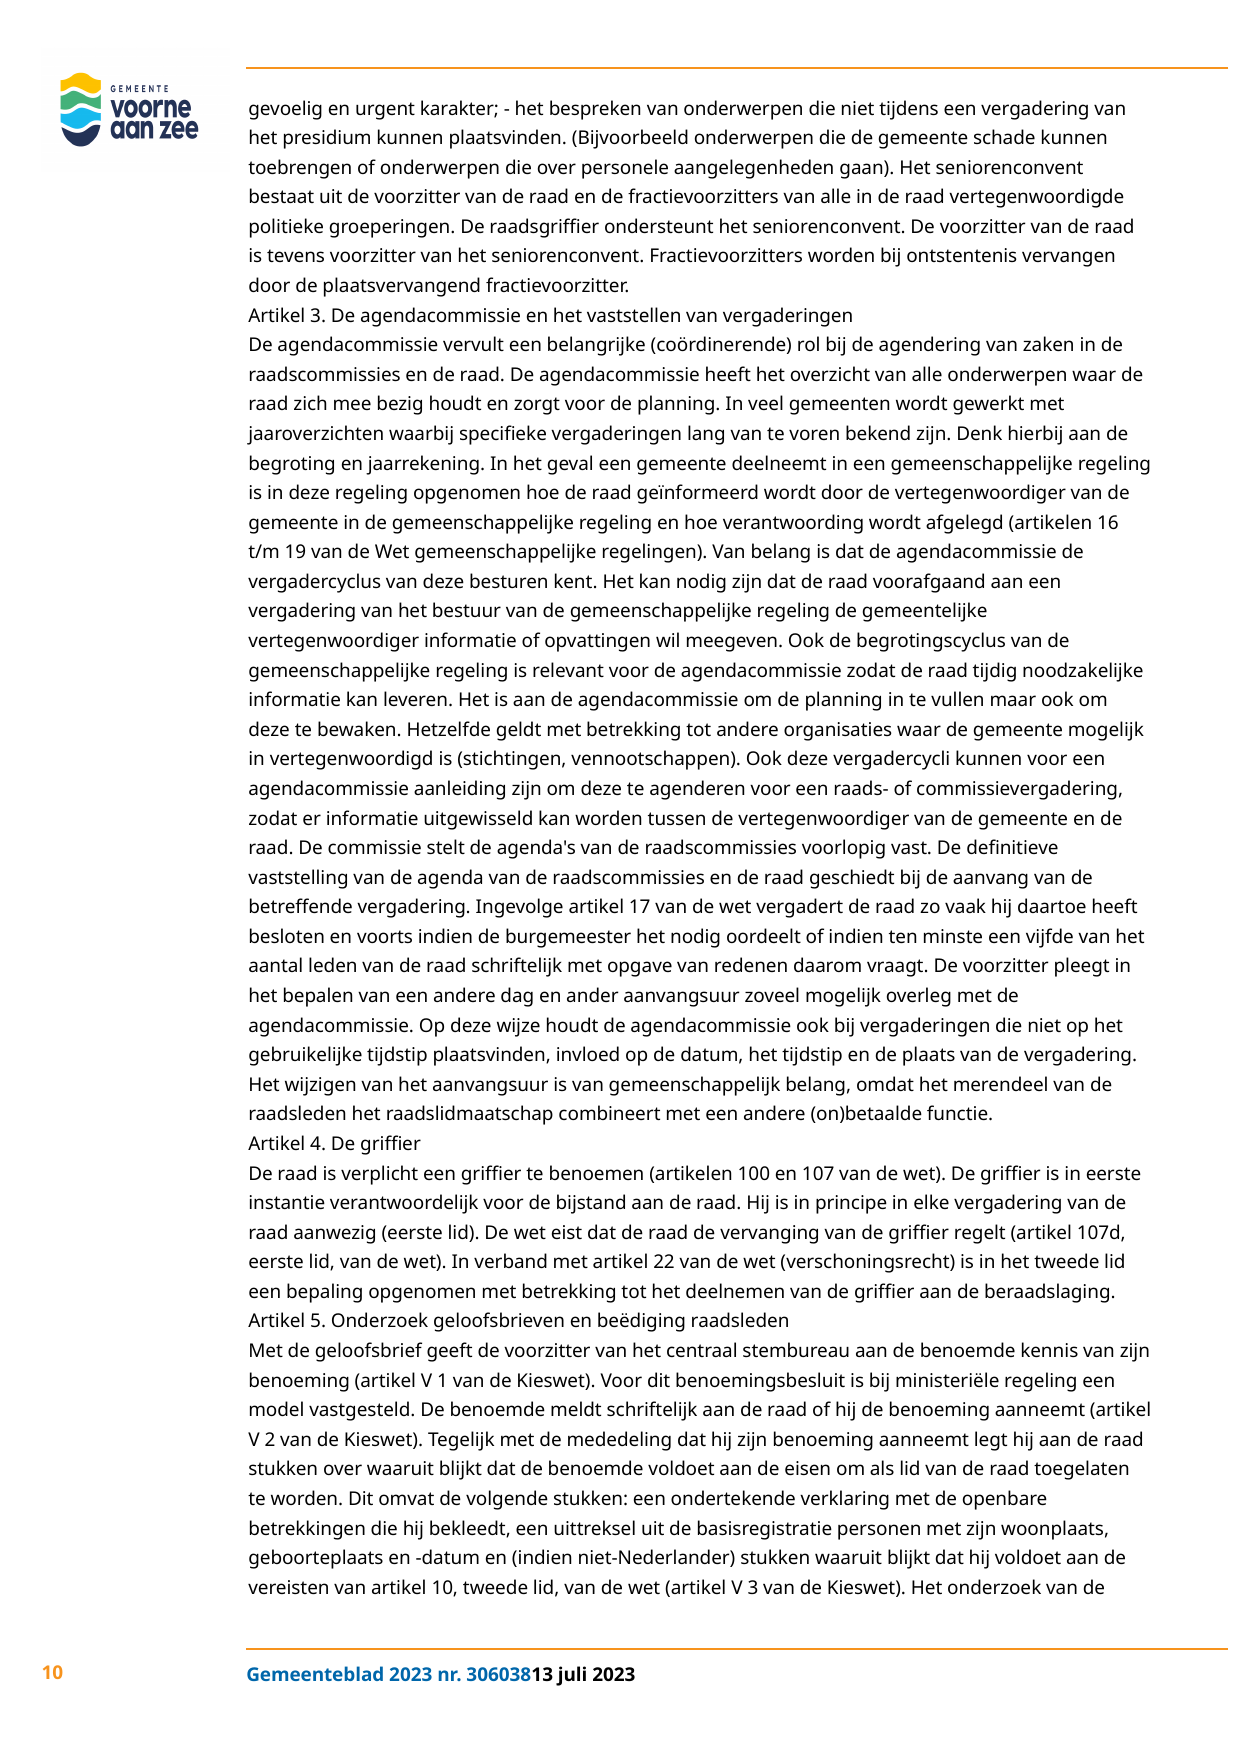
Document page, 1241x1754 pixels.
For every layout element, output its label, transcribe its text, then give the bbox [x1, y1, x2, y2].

picture [41, 47, 231, 172]
text Artikel 5. Onderzoek geloofsbrieven en beëdiging raadsleden [248, 1308, 1152, 1333]
text De agendacommissie vervult een belangrijke (coördinerende) rol bij de agendering van zaken in de raadscommissies en de raad. De agendacommissie heeft het overzicht van alle onderwerpen waar de raad zich mee bezig houdt en zorgt voor de planning. In veel gemeenten wordt gewerkt met jaaroverzichten waarbij specifieke vergaderingen lang van te voren bekend zijn. Denk hierbij aan de begroting en jaarrekening. In het geval een gemeente deelneemt in een gemeenschappelijke regeling is in deze regeling opgenomen hoe de raad geïnformeerd wordt door de vertegenwoordiger van de gemeente in de gemeenschappelijke regeling en hoe verantwoording wordt afgelegd (artikelen 16 t/m 19 van de Wet gemeenschappelijke regelingen). Van belang is dat de agendacommissie de vergadercyclus van deze besturen kent. Het kan nodig zijn dat de raad voorafgaand aan een vergadering van het bestuur van de gemeenschappelijke regeling de gemeentelijke vertegenwoordiger informatie of opvattingen wil meegeven. Ook de begrotingscyclus van de gemeenschappelijke regeling is relevant voor de agendacommissie zodat de raad tijdig noodzakelijke informatie kan leveren. Het is aan de agendacommissie om de planning in te vullen maar ook om deze te bewaken. Hetzelfde geldt met betrekking tot andere organisaties waar de gemeente mogelijk in vertegenwoordigd is (stichtingen, vennootschappen). Ook deze vergadercycli kunnen voor een agendacommissie aanleiding zijn om deze te agenderen voor een raads- of commissievergadering, zodat er informatie uitgewisseld kan worden tussen de vertegenwoordiger van de gemeente en de raad. De commissie stelt de agenda's van de raadscommissies voorlopig vast. De definitieve vaststelling van de agenda van de raadscommissies en de raad geschiedt bij de aanvang van de betreffende vergadering. Ingevolge artikel 17 van de wet vergadert de raad zo vaak hij daartoe heeft besloten en voorts indien de burgemeester het nodig oordeelt of indien ten minste een vijfde van het aantal leden van de raad schriftelijk met opgave van redenen daarom vraagt. De voorzitter pleegt in het bepalen van een andere dag en ander aanvangsuur zoveel mogelijk overleg met de agendacommissie. Op deze wijze houdt de agendacommissie ook bij vergaderingen die niet op het gebruikelijke tijdstip plaatsvinden, invloed op de datum, het tijdstip en de plaats van de vergadering. Het wijzigen van het aanvangsuur is van gemeenschappelijk belang, omdat het merendeel van de raadsleden het raadslidmaatschap combineert met een andere (on)betaalde functie. [248, 331, 1152, 1126]
text Artikel 3. De agendacommissie en het vaststellen van vergaderingen [248, 302, 1152, 328]
text Artikel 4. De griffier [248, 1130, 1152, 1156]
text gevoelig en urgent karakter; - het bespreken van onderwerpen die niet tijdens een vergadering van het presidium kunnen plaatsvinden. (Bijvoorbeeld onderwerpen die de gemeente schade kunnen toebrengen of onderwerpen die over personele aangelegenheden gaan). Het seniorenconvent bestaat uit de voorzitter van de raad en de fractievoorzitters van alle in de raad vertegenwoordigde politieke groeperingen. De raadsgriffier ondersteunt het seniorenconvent. De voorzitter van de raad is tevens voorzitter van het seniorenconvent. Fractievoorzitters worden bij ontstentenis vervangen door de plaatsvervangend fractievoorzitter. [248, 95, 1152, 298]
text Met de geloofsbrief geeft de voorzitter van het centraal stembureau aan de benoemde kennis van zijn benoeming (artikel V 1 van de Kieswet). Voor dit benoemingsbesluit is bij ministeriële regeling een model vastgesteld. De benoemde meldt schriftelijk aan de raad of hij de benoeming aanneemt (artikel V 2 van de Kieswet). Tegelijk met de mededeling dat hij zijn benoeming aanneemt legt hij aan de raad stukken over waaruit blijkt dat de benoemde voldoet aan de eisen om als lid van de raad toegelaten te worden. Dit omvat de volgende stukken: een ondertekende verklaring met de openbare betrekkingen die hij bekleedt, een uittreksel uit de basisregistratie personen met zijn woonplaats, geboorteplaats en -datum en (indien niet-Nederlander) stukken waaruit blijkt dat hij voldoet aan de vereisten van artikel 10, tweede lid, van de wet (artikel V 3 van de Kieswet). Het onderzoek van de [248, 1337, 1152, 1600]
text De raad is verplicht een griffier te benoemen (artikelen 100 en 107 van de wet). De griffier is in eerste instantie verantwoordelijk voor de bijstand aan de raad. Hij is in principe in elke vergadering van de raad aanwezig (eerste lid). De wet eist dat de raad de vervanging van de griffier regelt (artikel 107d, eerste lid, van de wet). In verband met artikel 22 van de wet (verschoningsrecht) is in het tweede lid een bepaling opgenomen met betrekking tot het deelnemen van de griffier aan de beraadslaging. [248, 1160, 1152, 1304]
